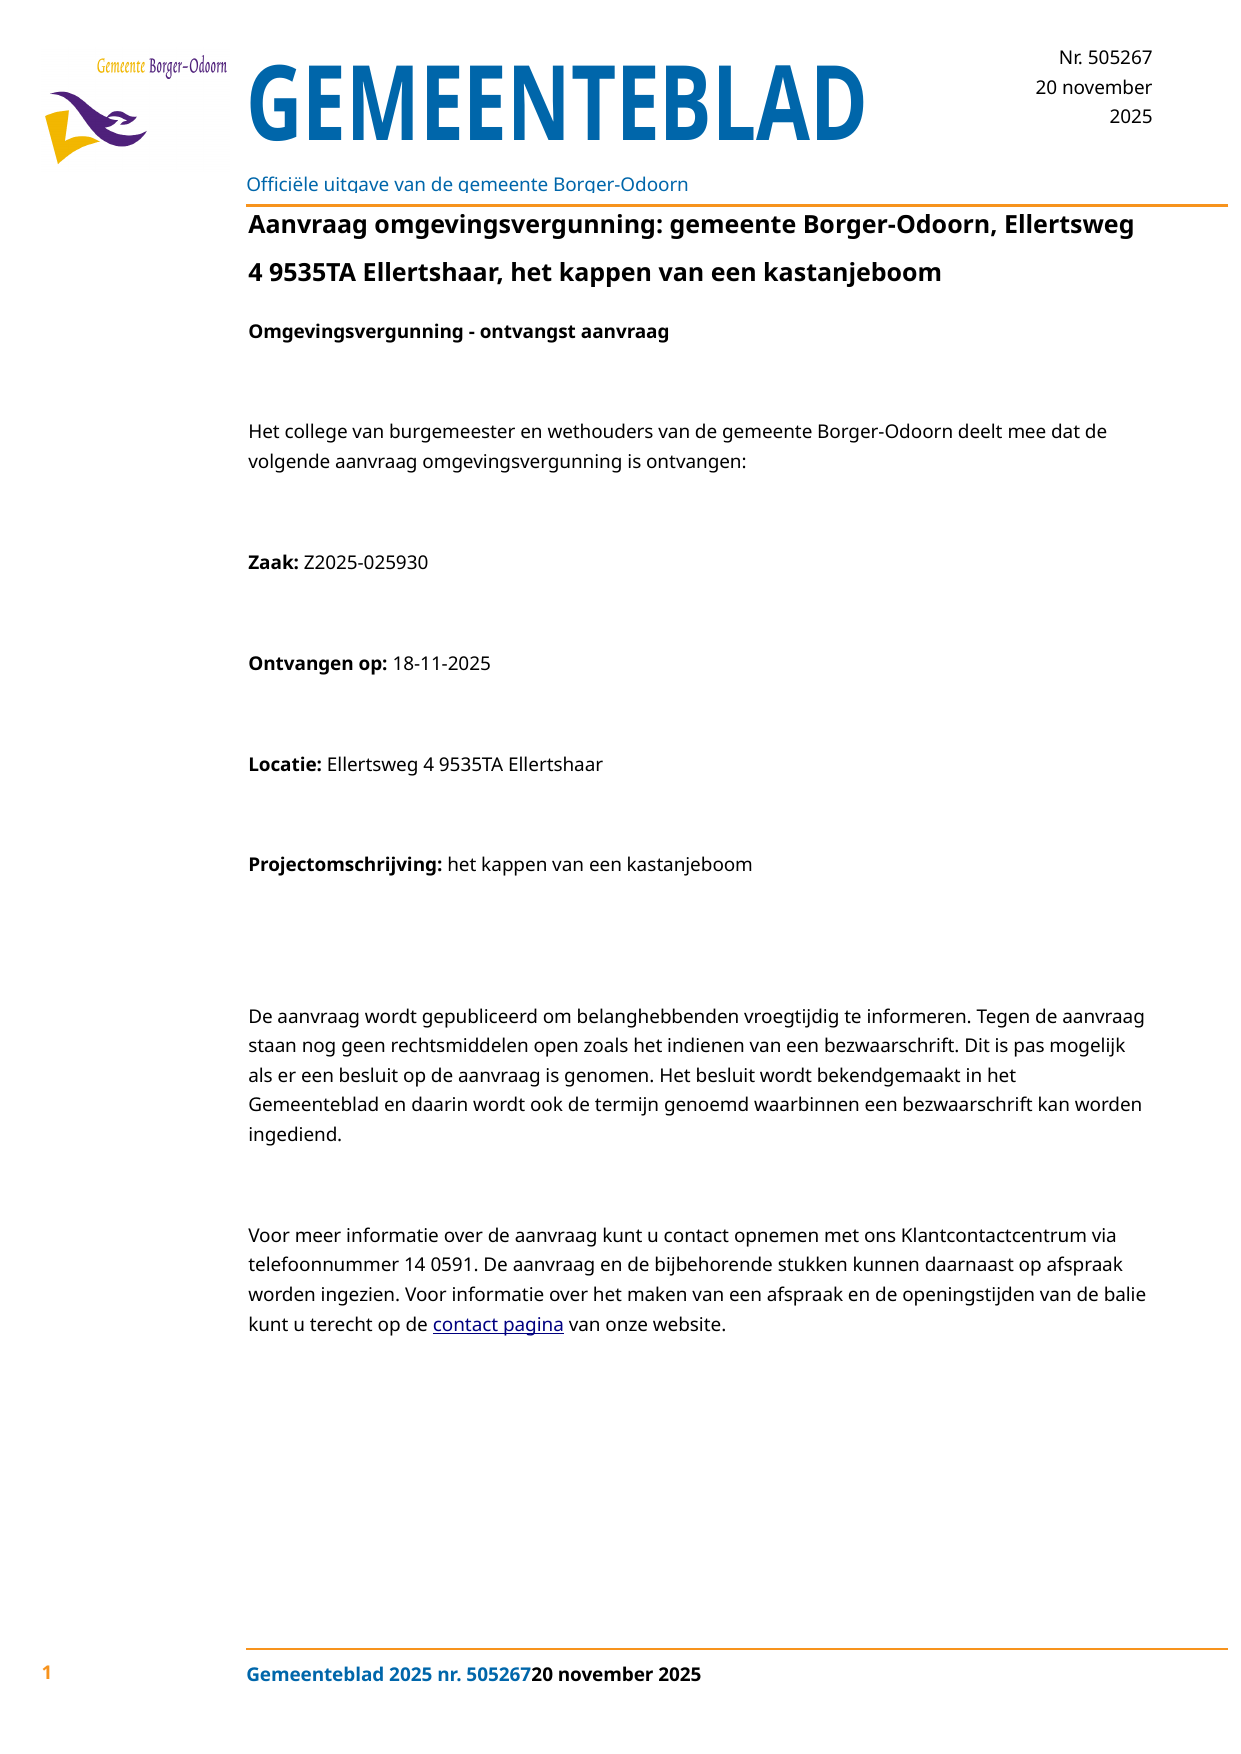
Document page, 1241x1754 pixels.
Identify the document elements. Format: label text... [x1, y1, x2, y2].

picture [41, 47, 231, 172]
text Ontvangen op: 18-11-2025 [248, 650, 1152, 676]
text Aanvraag omgevingsvergunning: gemeente Borger-Odoorn, Ellertsweg 4 9535TA Ellertshaar, het kappen van een kastanjeboom [248, 207, 1152, 288]
text Locatie: Ellertsweg 4 9535TA Ellertshaar [248, 751, 1152, 777]
text Projectomschrijving: het kappen van een kastanjeboom [248, 852, 1152, 877]
text Zaak: Z2025-025930 [248, 549, 1152, 575]
text Omgevingsvergunning - ontvangst aanvraag [248, 318, 1152, 344]
text Het college van burgemeester en wethouders van de gemeente Borger-Odoorn deelt mee dat de volgende aanvraag omgevingsvergunning is ontvangen: [248, 419, 1152, 474]
text Voor meer informatie over de aanvraag kunt u contact opnemen met ons Klantcontactcentrum via telefoonnummer 14 0591. De aanvraag en de bijbehorende stukken kunnen daarnaast op afspraak worden ingezien. Voor informatie over het maken van een afspraak en de openingstijden van de balie kunt u terecht op de contact pagina van onze website. [248, 1222, 1152, 1337]
text De aanvraag wordt gepubliceerd om belanghebbenden vroegtijdig te informeren. Tegen de aanvraag staan nog geen rechtsmiddelen open zoals het indienen van een bezwaarschrift. Dit is pas mogelijk als er een besluit op de aanvraag is genomen. Het besluit wordt bekendgemaakt in het Gemeenteblad en daarin wordt ook de termijn genoemd waarbinnen een bezwaarschrift kan worden ingediend. [248, 1003, 1152, 1147]
